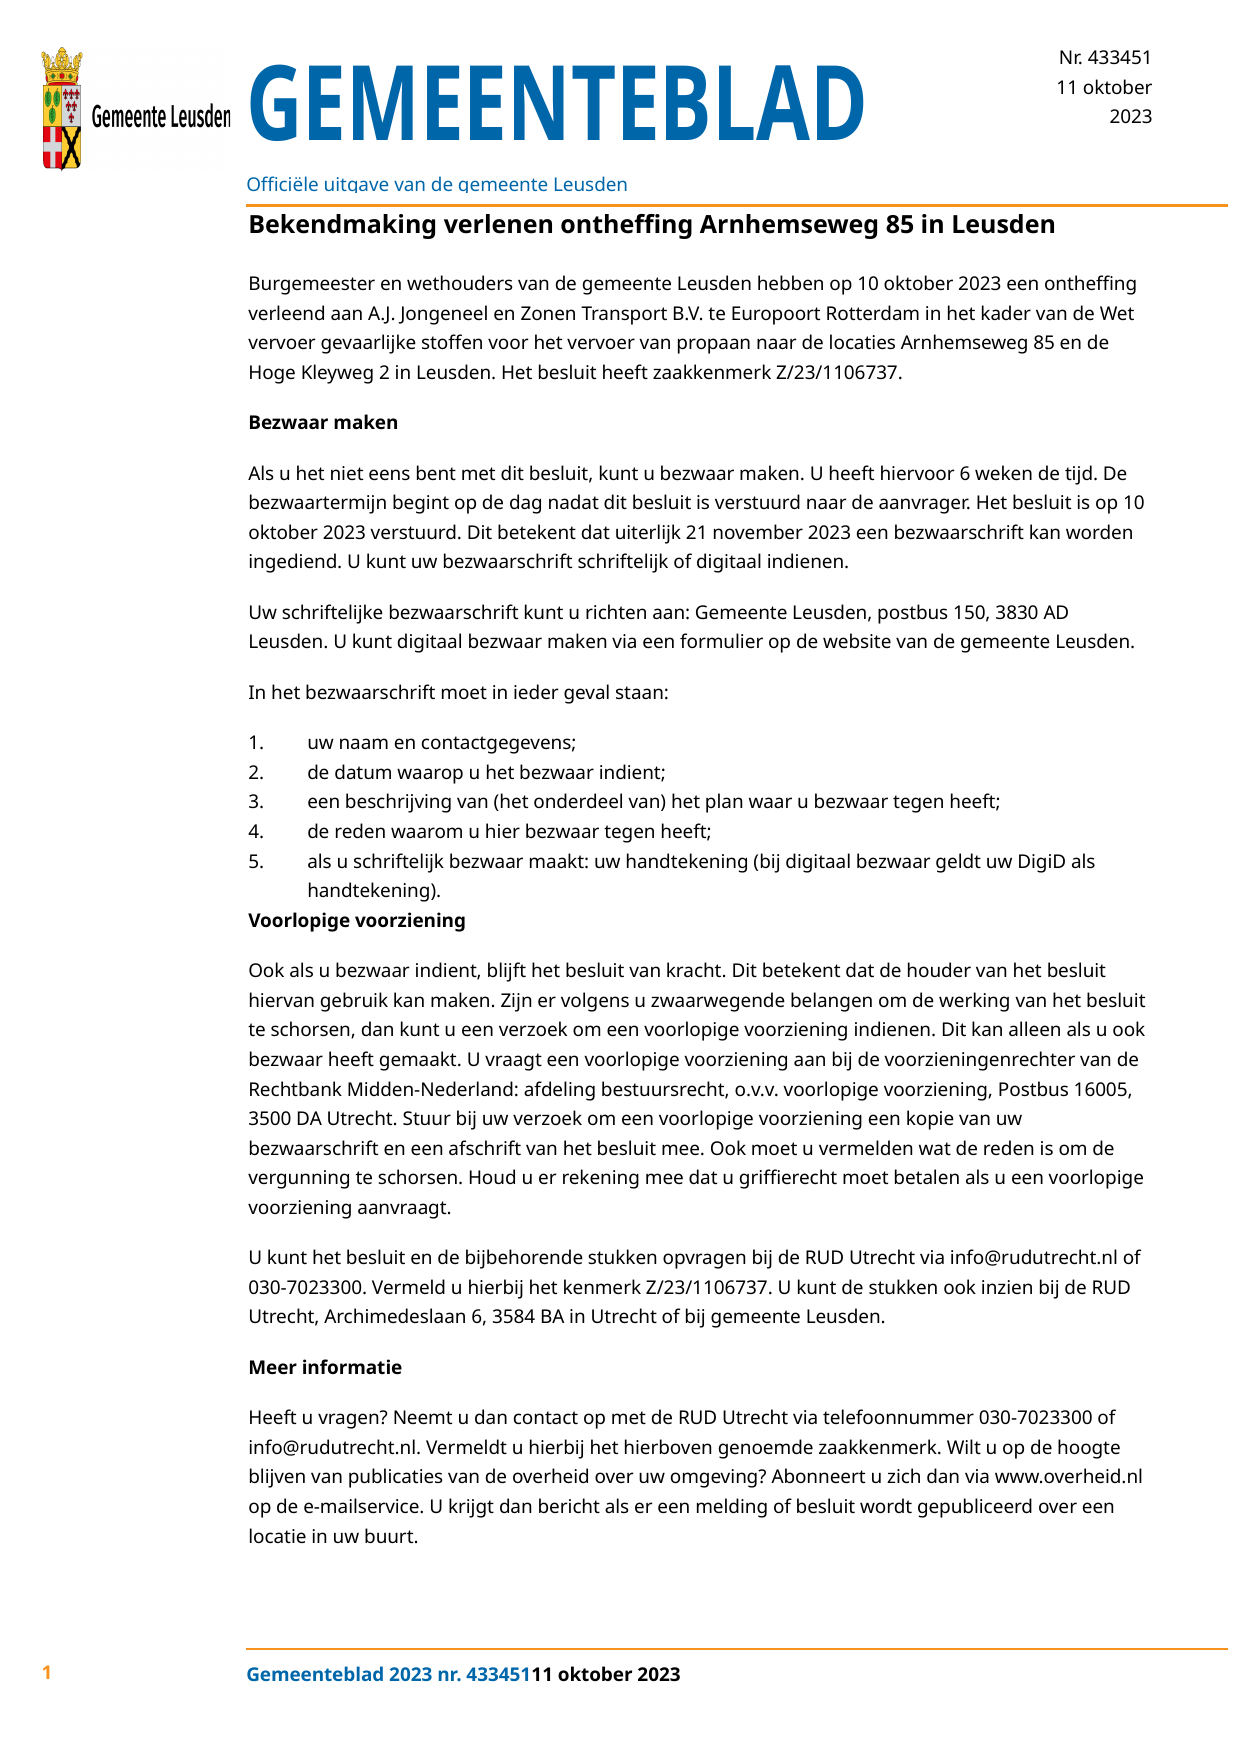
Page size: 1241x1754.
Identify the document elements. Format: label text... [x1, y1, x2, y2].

text Meer informatie [248, 1354, 1152, 1380]
text U kunt het besluit en de bijbehorende stukken opvragen bij de RUD Utrecht via info@rudutrecht.nl of 030-7023300. Vermeld u hierbij het kenmerk Z/23/1106737. U kunt de stukken ook inzien bij de RUD Utrecht, Archimedeslaan 6, 3584 BA in Utrecht of bij gemeente Leusden. [248, 1244, 1152, 1329]
text Voorlopige voorziening [248, 907, 1152, 933]
text Bekendmaking verlenen ontheffing Arnhemseweg 85 in Leusden [248, 207, 1152, 241]
text In het bezwaarschrift moet in ieder geval staan: [248, 679, 1152, 705]
picture [41, 47, 231, 172]
text Heeft u vragen? Neemt u dan contact op met de RUD Utrecht via telefoonnummer 030-7023300 of info@rudutrecht.nl. Vermeldt u hierbij het hierboven genoemde zaakkenmerk. Wilt u op de hoogte blijven van publicaties van de overheid over uw omgeving? Abonneert u zich dan via www.overheid.nl op de e-mailservice. U krijgt dan bericht als er een melding of besluit wordt gepubliceerd over een locatie in uw buurt. [248, 1404, 1152, 1548]
list de reden waarom u hier bezwaar tegen heeft; [248, 818, 1152, 844]
list als u schriftelijk bezwaar maakt: uw handtekening (bij digitaal bezwaar geldt uw DigiD als handtekening). [248, 848, 1152, 903]
text Burgemeester en wethouders van de gemeente Leusden hebben op 10 oktober 2023 een ontheffing verleend aan A.J. Jongeneel en Zonen Transport B.V. te Europoort Rotterdam in het kader van de Wet vervoer gevaarlijke stoffen voor het vervoer van propaan naar de locaties Arnhemseweg 85 en de Hoge Kleyweg 2 in Leusden. Het besluit heeft zaakkenmerk Z/23/1106737. [248, 270, 1152, 385]
text Ook als u bezwaar indient, blijft het besluit van kracht. Dit betekent dat de houder van het besluit hiervan gebruik kan maken. Zijn er volgens u zwaarwegende belangen om de werking van het besluit te schorsen, dan kunt u een verzoek om een voorlopige voorziening indienen. Dit kan alleen als u ook bezwaar heeft gemaakt. U vraagt een voorlopige voorziening aan bij de voorzieningenrechter van de Rechtbank Midden-Nederland: afdeling bestuursrecht, o.v.v. voorlopige voorziening, Postbus 16005, 3500 DA Utrecht. Stuur bij uw verzoek om een voorlopige voorziening een kopie van uw bezwaarschrift en een afschrift van het besluit mee. Ook moet u vermelden wat de reden is om de vergunning te schorsen. Houd u er rekening mee dat u griffierecht moet betalen als u een voorlopige voorziening aanvraagt. [248, 957, 1152, 1220]
text Uw schriftelijke bezwaarschrift kunt u richten aan: Gemeente Leusden, postbus 150, 3830 AD Leusden. U kunt digitaal bezwaar maken via een formulier op de website van de gemeente Leusden. [248, 599, 1152, 654]
list uw naam en contactgegevens; [248, 729, 1152, 755]
list een beschrijving van (het onderdeel van) het plan waar u bezwaar tegen heeft; [248, 789, 1152, 814]
list de datum waarop u het bezwaar indient; [248, 759, 1152, 785]
text Als u het niet eens bent met dit besluit, kunt u bezwaar maken. U heeft hiervoor 6 weken de tijd. De bezwaartermijn begint op de dag nadat dit besluit is verstuurd naar de aanvrager. Het besluit is op 10 oktober 2023 verstuurd. Dit betekent dat uiterlijk 21 november 2023 een bezwaarschrift kan worden ingediend. U kunt uw bezwaarschrift schriftelijk of digitaal indienen. [248, 460, 1152, 574]
text Bezwaar maken [248, 409, 1152, 435]
